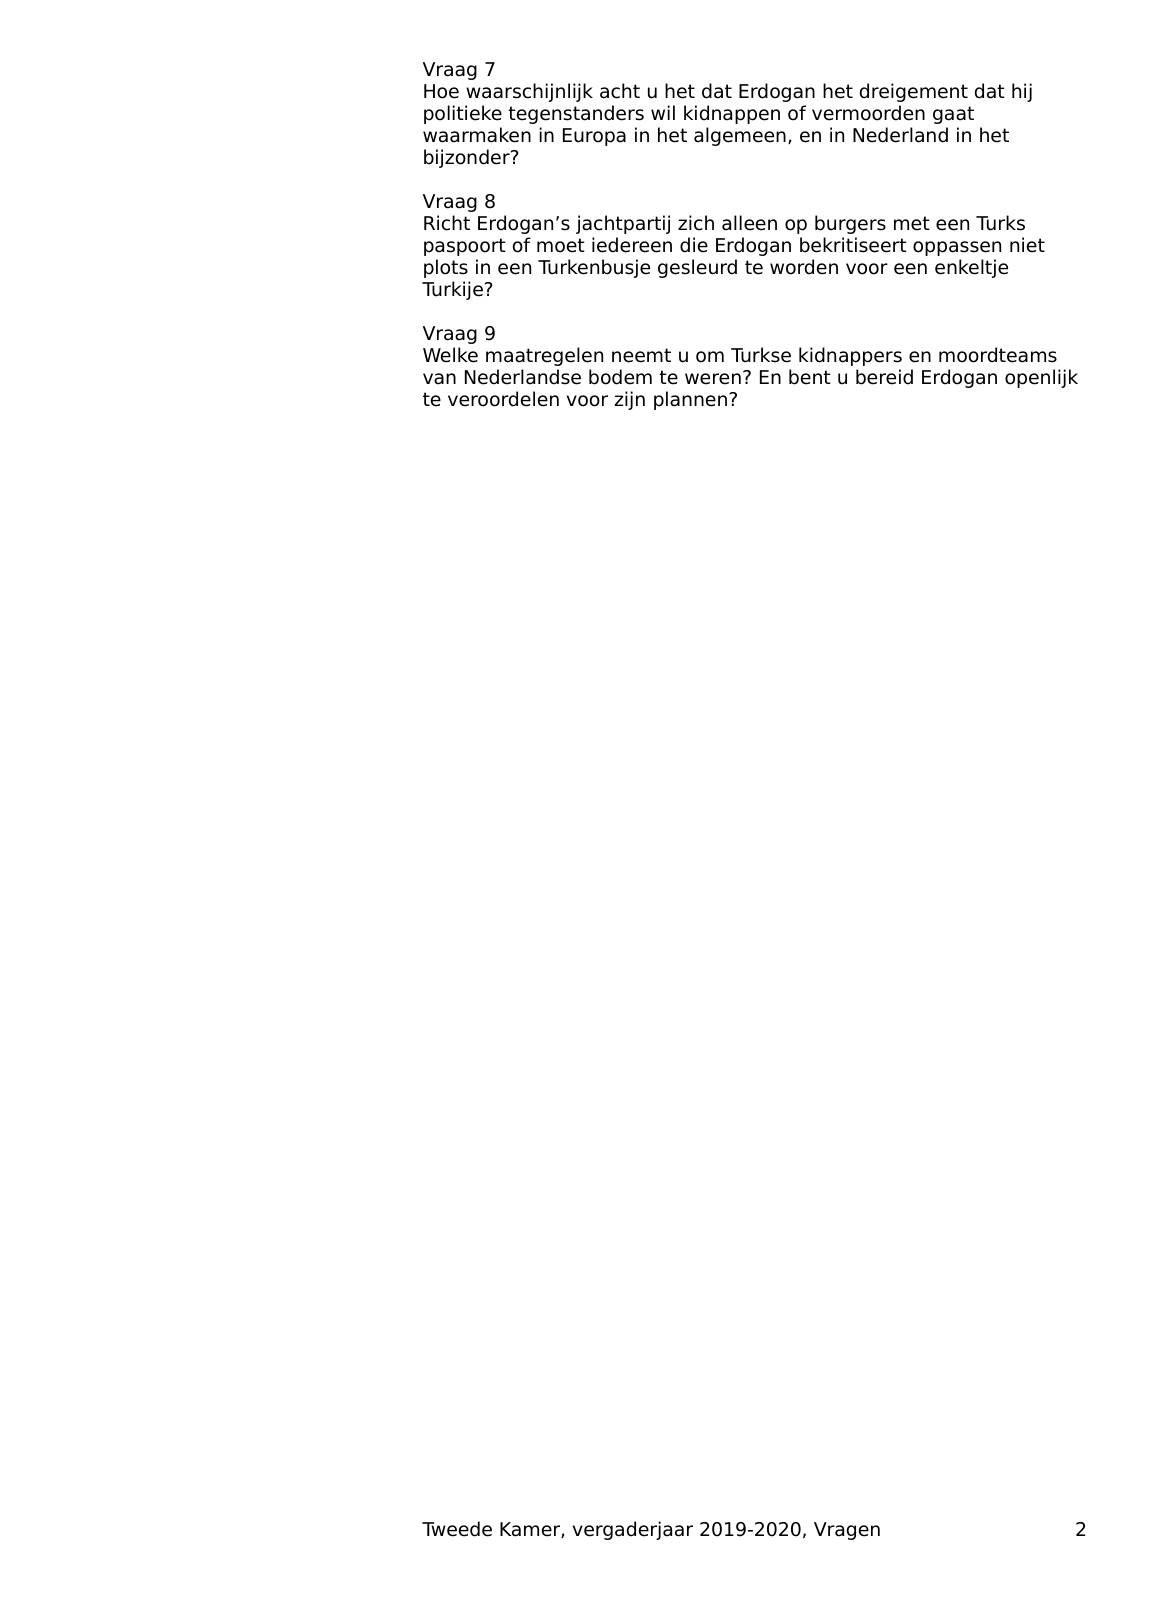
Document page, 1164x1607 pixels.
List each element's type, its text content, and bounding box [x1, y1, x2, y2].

text Vraag 8 [422, 191, 1087, 213]
text Welke maatregelen neemt u om Turkse kidnappers en moordteams van Nederlandse bodem te weren? En bent u bereid Erdogan openlijk te veroordelen voor zijn plannen? [422, 345, 1087, 411]
text Vraag 7 [422, 59, 1087, 81]
text Richt Erdogan’s jachtpartij zich alleen op burgers met een Turks paspoort of moet iedereen die Erdogan bekritiseert oppassen niet plots in een Turkenbusje gesleurd te worden voor een enkeltje Turkije? [422, 213, 1087, 301]
text Vraag 9 [422, 323, 1087, 345]
text Hoe waarschijnlijk acht u het dat Erdogan het dreigement dat hij politieke tegenstanders wil kidnappen of vermoorden gaat waarmaken in Europa in het algemeen, en in Nederland in het bijzonder? [422, 81, 1087, 169]
